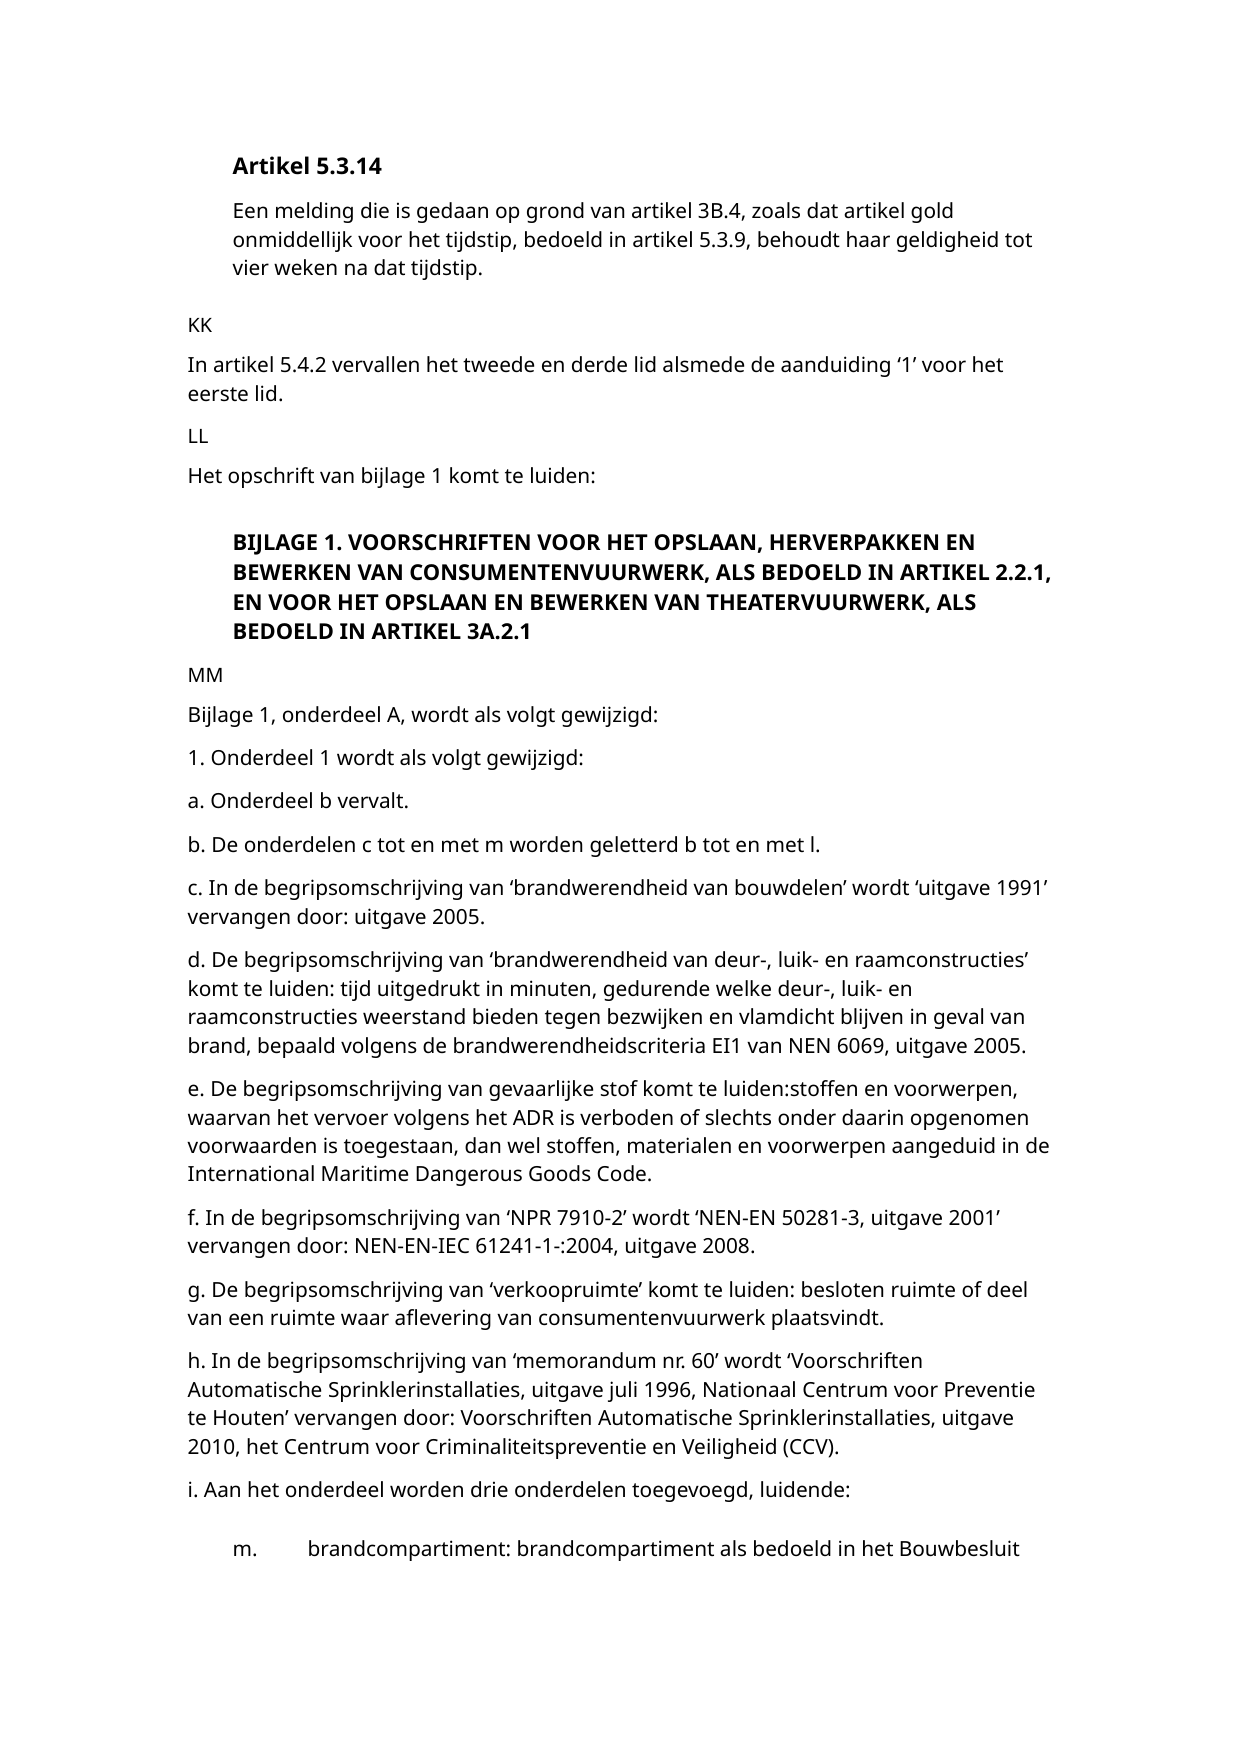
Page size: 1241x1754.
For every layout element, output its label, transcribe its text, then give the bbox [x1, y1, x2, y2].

text f. In de begripsomschrijving van ‘NPR 7910-2’ wordt ‘NEN-EN 50281-3, uitgave 2001’ vervangen door: NEN-EN-IEC 61241-1-:2004, uitgave 2008. [187, 1203, 1053, 1260]
subtitle BIJLAGE 1. VOORSCHRIFTEN VOOR HET OPSLAAN, HERVERPAKKEN EN BEWERKEN VAN CONSUMENTENVUURWERK, ALS BEDOELD IN ARTIKEL 2.2.1, EN VOOR HET OPSLAAN EN BEWERKEN VAN THEATERVUURWERK, ALS BEDOELD IN ARTIKEL 3A.2.1 [232, 527, 1053, 646]
text MM [187, 661, 1053, 688]
text i. Aan het onderdeel worden drie onderdelen toegevoegd, luidende: [187, 1475, 1053, 1504]
text In artikel 5.4.2 vervallen het tweede en derde lid alsmede de aanduiding ‘1’ voor het eerste lid. [187, 350, 1053, 407]
subtitle Artikel 5.3.14 [232, 150, 1053, 181]
text KK [187, 312, 1053, 338]
text h. In de begripsomschrijving van ‘memorandum nr. 60’ wordt ‘Voorschriften Automatische Sprinklerinstallaties, uitgave juli 1996, Nationaal Centrum voor Preventie te Houten’ vervangen door: Voorschriften Automatische Sprinklerinstallaties, uitgave 2010, het Centrum voor Criminaliteitspreventie en Veiligheid (CCV). [187, 1347, 1053, 1460]
text Een melding die is gedaan op grond van artikel 3B.4, zoals dat artikel gold onmiddellijk voor het tijdstip, bedoeld in artikel 5.3.9, behoudt haar geldigheid tot vier weken na dat tijdstip. [232, 196, 1053, 282]
text a. Onderdeel b vervalt. [187, 787, 1053, 815]
text d. De begripsomschrijving van ‘brandwerendheid van deur-, luik- en raamconstructies’ komt te luiden: tijd uitgedrukt in minuten, gedurende welke deur-, luik- en raamconstructies weerstand bieden tegen bezwijken en vlamdicht blijven in geval van brand, bepaald volgens de brandwerendheidscriteria EI1 van NEN 6069, uitgave 2005. [187, 945, 1053, 1059]
text b. De onderdelen c tot en met m worden geletterd b tot en met l. [187, 830, 1053, 858]
text Het opschrift van bijlage 1 komt te luiden: [187, 461, 1053, 489]
text c. In de begripsomschrijving van ‘brandwerendheid van bouwdelen’ wordt ‘uitgave 1991’ vervangen door: uitgave 2005. [187, 873, 1053, 930]
text 1. Onderdeel 1 wordt als volgt gewijzigd: [187, 743, 1053, 772]
text LL [187, 422, 1053, 449]
list brandcompartiment: brandcompartiment als bedoeld in het Bouwbesluit [232, 1534, 1053, 1562]
text g. De begripsomschrijving van ‘verkoopruimte’ komt te luiden: besloten ruimte of deel van een ruimte waar aflevering van consumentenvuurwerk plaatsvindt. [187, 1275, 1053, 1332]
text Bijlage 1, onderdeel A, wordt als volgt gewijzigd: [187, 700, 1053, 728]
text e. De begripsomschrijving van gevaarlijke stof komt te luiden:stoffen en voorwerpen, waarvan het vervoer volgens het ADR is verboden of slechts onder daarin opgenomen voorwaarden is toegestaan, dan wel stoffen, materialen en voorwerpen aangeduid in de International Maritime Dangerous Goods Code. [187, 1074, 1053, 1188]
